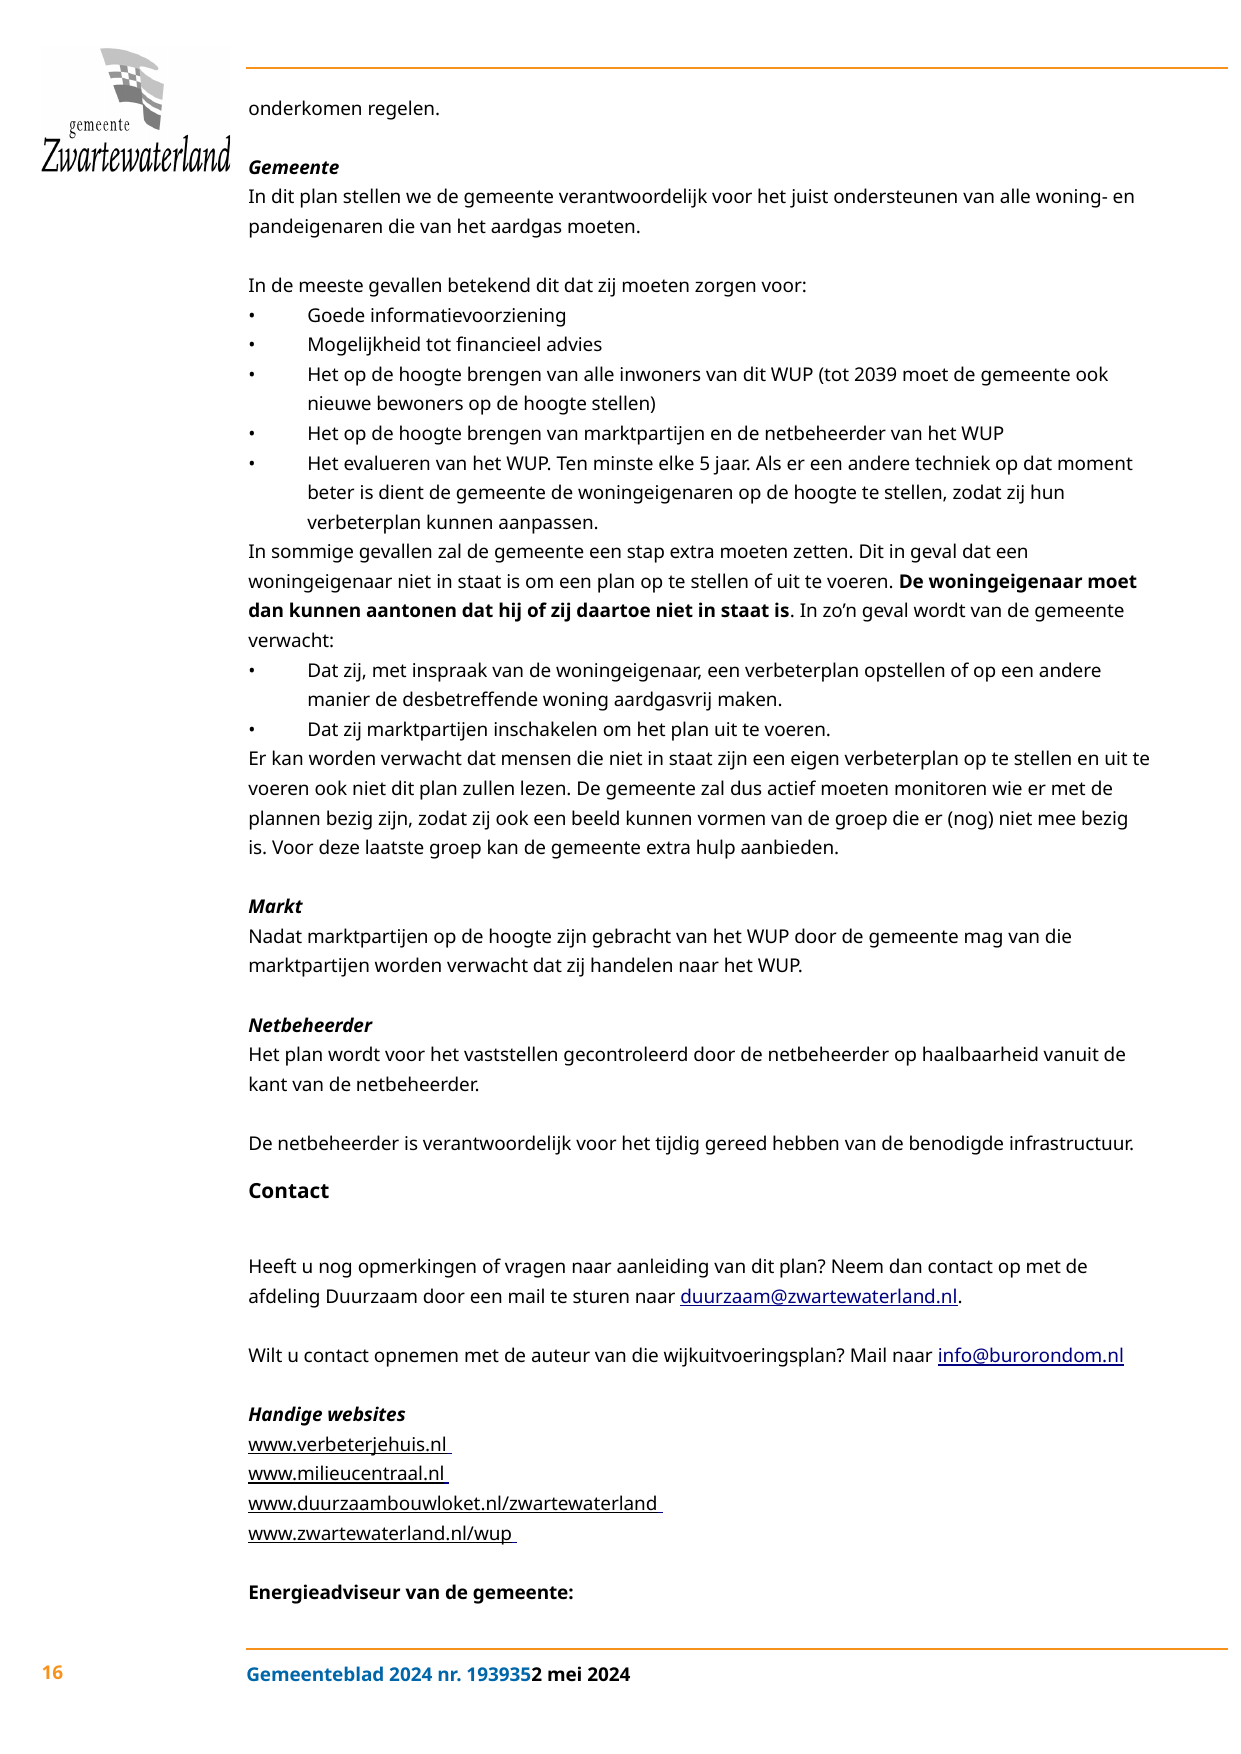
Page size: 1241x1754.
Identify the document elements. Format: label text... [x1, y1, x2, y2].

picture [41, 47, 231, 172]
list Goede informatievoorziening [248, 302, 1152, 328]
text www.milieucentraal.nl [248, 1461, 1152, 1486]
text Er kan worden verwacht dat mensen die niet in staat zijn een eigen verbeterplan op te stellen en uit te voeren ook niet dit plan zullen lezen. De gemeente zal dus actief moeten monitoren wie er met de plannen bezig zijn, zodat zij ook een beeld kunnen vormen van de groep die er (nog) niet mee bezig is. Voor deze laatste groep kan de gemeente extra hulp aanbieden. [248, 746, 1152, 860]
text Nadat marktpartijen op de hoogte zijn gebracht van het WUP door de gemeente mag van die marktpartijen worden verwacht dat zij handelen naar het WUP. [248, 923, 1152, 978]
text De netbeheerder is verantwoordelijk voor het tijdig gereed hebben van de benodigde infrastructuur. [248, 1130, 1152, 1156]
text www.verbeterjehuis.nl [248, 1431, 1152, 1457]
text www.duurzaambouwloket.nl/zwartewaterland [248, 1490, 1152, 1516]
list Mogelijkheid tot financieel advies [248, 331, 1152, 357]
text In dit plan stellen we de gemeente verantwoordelijk voor het juist ondersteunen van alle woning- en pandeigenaren die van het aardgas moeten. [248, 183, 1152, 239]
text Energieadviseur van de gemeente: [248, 1579, 1152, 1605]
text Heeft u nog opmerkingen of vragen naar aanleiding van dit plan? Neem dan contact op met de afdeling Duurzaam door een mail te sturen naar duurzaam@zwartewaterland.nl. [248, 1253, 1152, 1309]
text Gemeente [248, 154, 1152, 180]
text Contact [248, 1176, 1152, 1204]
list Dat zij, met inspraak van de woningeigenaar, een verbeterplan opstellen of op een andere manier de desbetreffende woning aardgasvrij maken. [248, 657, 1152, 712]
text Netbeheerder [248, 1012, 1152, 1038]
text onderkomen regelen. [248, 95, 1152, 121]
text In sommige gevallen zal de gemeente een stap extra moeten zetten. Dit in geval dat een woningeigenaar niet in staat is om een plan op te stellen of uit te voeren. De woningeigenaar moet dan kunnen aantonen dat hij of zij daartoe niet in staat is. In zo’n geval wordt van de gemeente verwacht: [248, 538, 1152, 653]
text Het plan wordt voor het vaststellen gecontroleerd door de netbeheerder op haalbaarheid vanuit de kant van de netbeheerder. [248, 1041, 1152, 1097]
text Markt [248, 893, 1152, 919]
text Wilt u contact opnemen met de auteur van die wijkuitvoeringsplan? Mail naar info@burorondom.nl [248, 1342, 1152, 1368]
text www.zwartewaterland.nl/wup [248, 1520, 1152, 1546]
list Het op de hoogte brengen van alle inwoners van dit WUP (tot 2039 moet de gemeente ook nieuwe bewoners op de hoogte stellen) [248, 361, 1152, 416]
list Het op de hoogte brengen van marktpartijen en de netbeheerder van het WUP [248, 420, 1152, 446]
list Dat zij marktpartijen inschakelen om het plan uit te voeren. [248, 716, 1152, 742]
text Handige websites [248, 1401, 1152, 1427]
list Het evalueren van het WUP. Ten minste elke 5 jaar. Als er een andere techniek op dat moment beter is dient de gemeente de woningeigenaren op de hoogte te stellen, zodat zij hun verbeterplan kunnen aanpassen. [248, 450, 1152, 535]
text In de meeste gevallen betekend dit dat zij moeten zorgen voor: [248, 272, 1152, 298]
